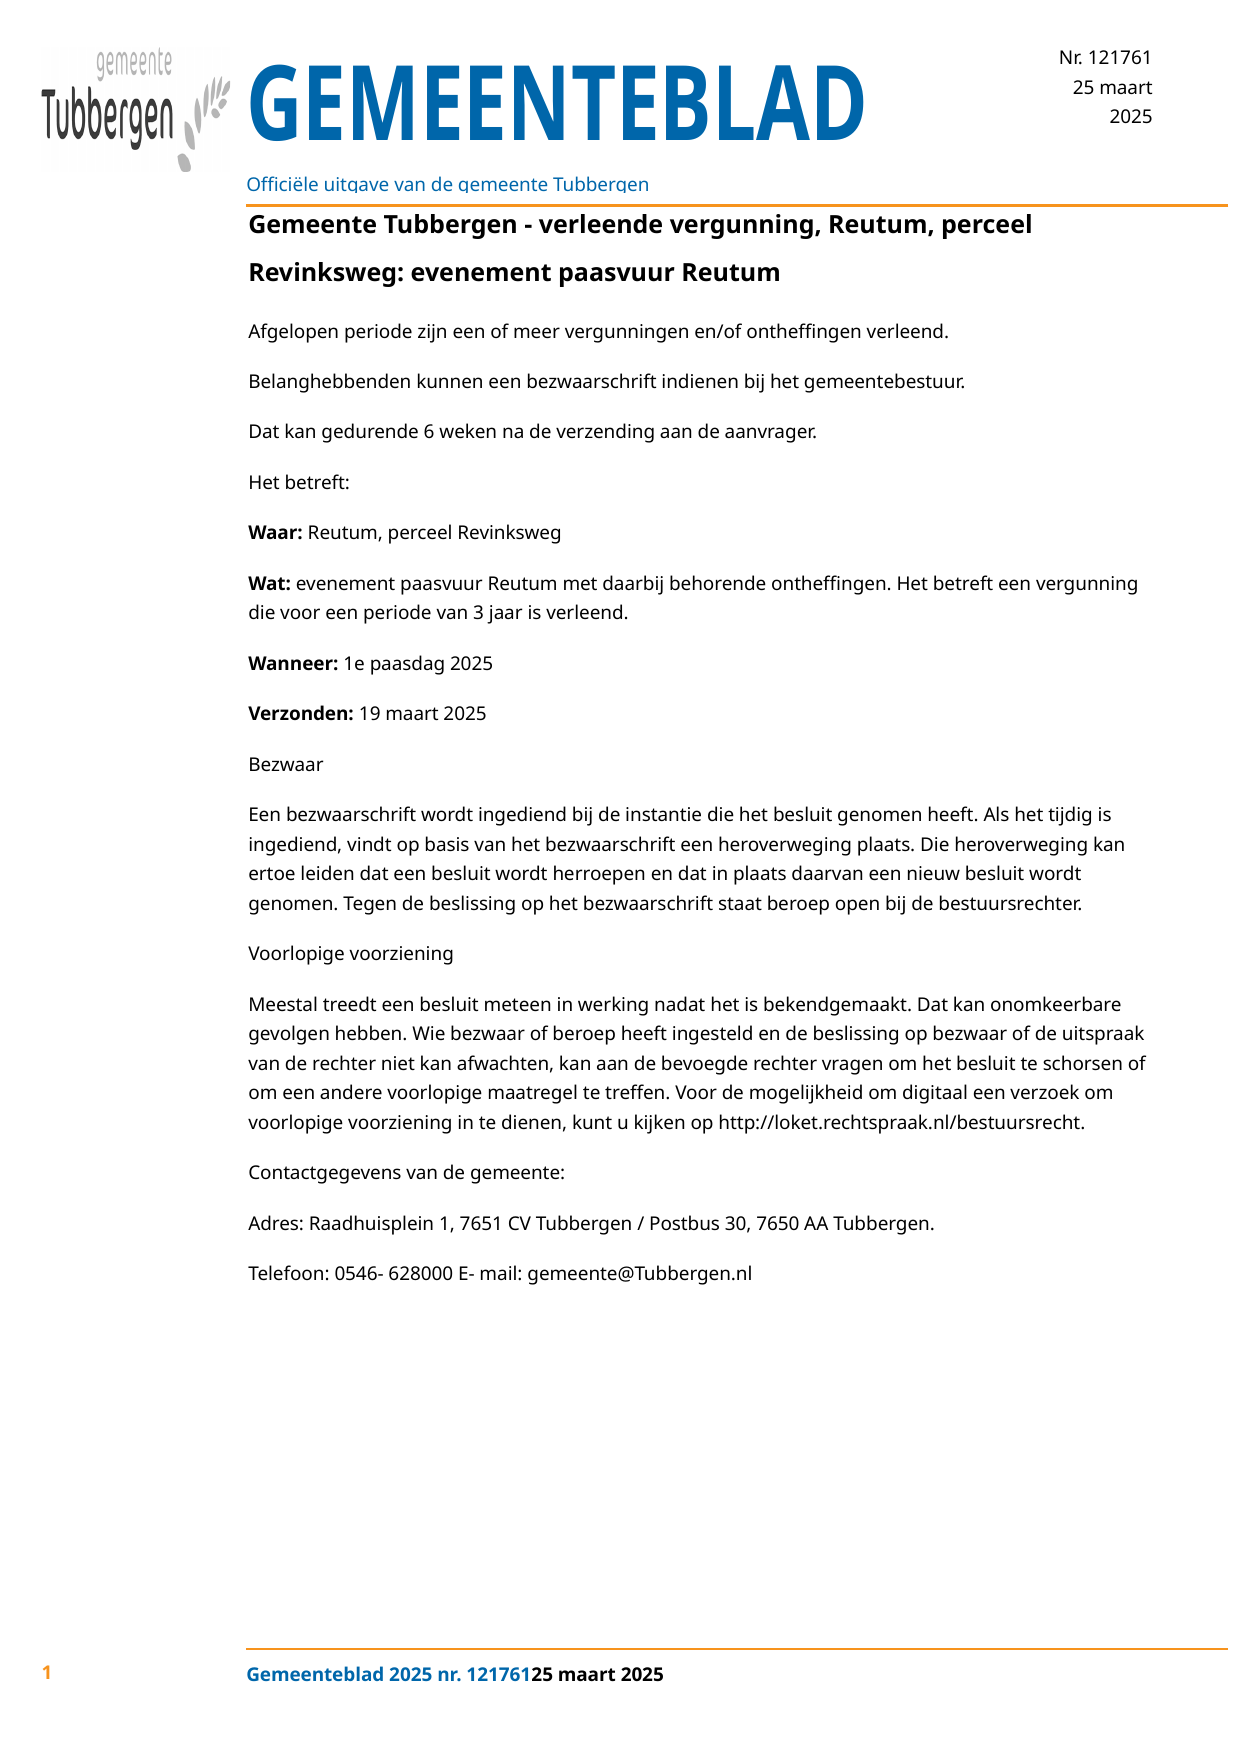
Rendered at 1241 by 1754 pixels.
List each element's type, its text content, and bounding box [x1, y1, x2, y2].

picture [41, 47, 231, 172]
text Contactgegevens van de gemeente: [248, 1159, 1152, 1185]
text Meestal treedt een besluit meteen in werking nadat het is bekendgemaakt. Dat kan onomkeerbare gevolgen hebben. Wie bezwaar of beroep heeft ingesteld en de beslissing op bezwaar of de uitspraak van de rechter niet kan afwachten, kan aan de bevoegde rechter vragen om het besluit te schorsen of om een andere voorlopige maatregel te treffen. Voor de mogelijkheid om digitaal een verzoek om voorlopige voorziening in te dienen, kunt u kijken op http://loket.rechtspraak.nl/bestuursrecht. [248, 991, 1152, 1135]
text Wanneer: 1e paasdag 2025 [248, 650, 1152, 676]
text Voorlopige voorziening [248, 940, 1152, 966]
text Het betreft: [248, 469, 1152, 495]
text Gemeente Tubbergen - verleende vergunning, Reutum, perceel Revinksweg: evenement paasvuur Reutum [248, 207, 1152, 288]
text Wat: evenement paasvuur Reutum met daarbij behorende ontheffingen. Het betreft een vergunning die voor een periode van 3 jaar is verleend. [248, 570, 1152, 625]
text Een bezwaarschrift wordt ingediend bij de instantie die het besluit genomen heeft. Als het tijdig is ingediend, vindt op basis van het bezwaarschrift een heroverweging plaats. Die heroverweging kan ertoe leiden dat een besluit wordt herroepen en dat in plaats daarvan een nieuw besluit wordt genomen. Tegen de beslissing op het bezwaarschrift staat beroep open bij de bestuursrechter. [248, 801, 1152, 916]
text Verzonden: 19 maart 2025 [248, 700, 1152, 726]
text Bezwaar [248, 751, 1152, 777]
text Waar: Reutum, perceel Revinksweg [248, 519, 1152, 545]
text Dat kan gedurende 6 weken na de verzending aan de aanvrager. [248, 419, 1152, 444]
text Afgelopen periode zijn een of meer vergunningen en/of ontheffingen verleend. [248, 318, 1152, 344]
text Adres: Raadhuisplein 1, 7651 CV Tubbergen / Postbus 30, 7650 AA Tubbergen. [248, 1210, 1152, 1236]
text Belanghebbenden kunnen een bezwaarschrift indienen bij het gemeentebestuur. [248, 368, 1152, 394]
text Telefoon: 0546- 628000 E- mail: gemeente@Tubbergen.nl [248, 1260, 1152, 1286]
